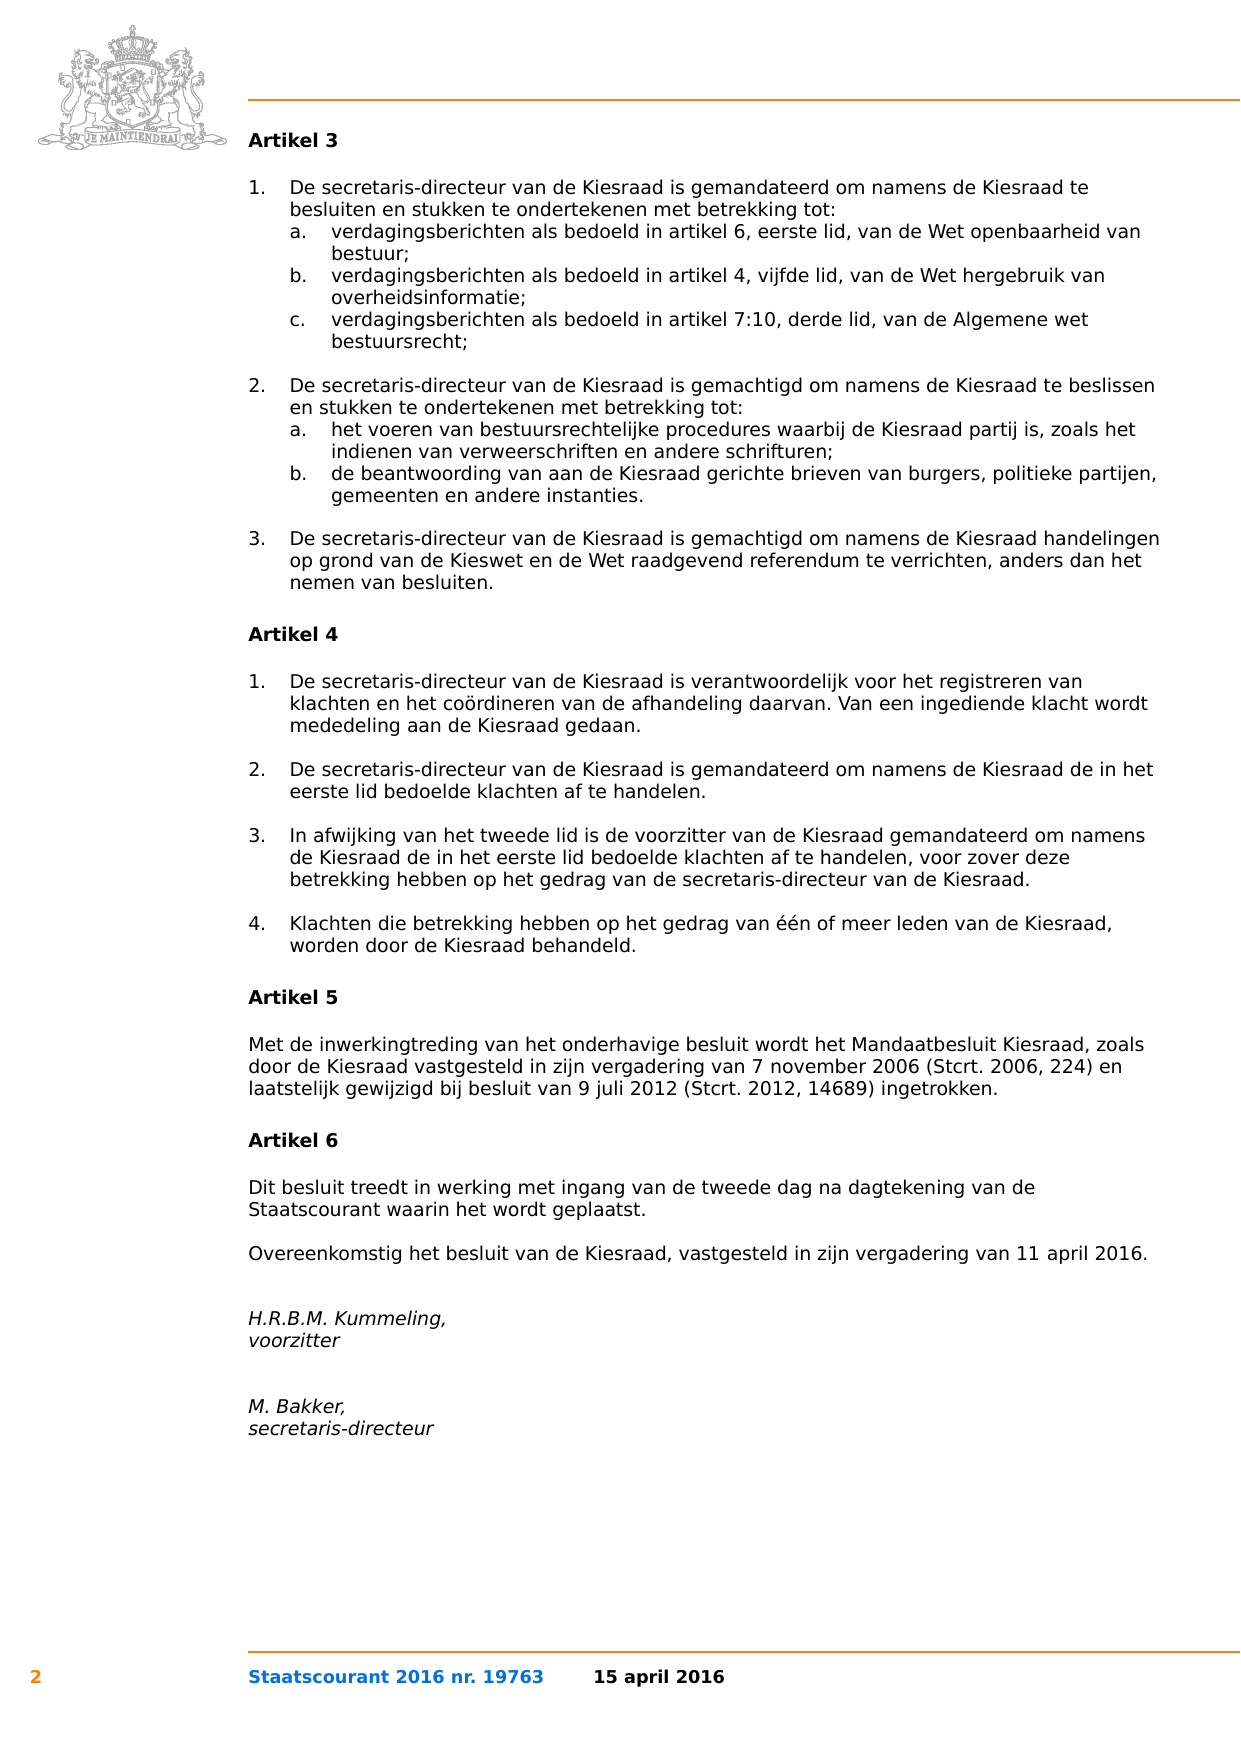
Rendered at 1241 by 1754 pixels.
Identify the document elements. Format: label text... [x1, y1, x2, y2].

text 2. De secretaris-directeur van de Kiesraad is gemandateerd om namens de Kiesraad de in het eerste lid bedoelde klachten af te handelen. [248, 759, 1163, 803]
text a. het voeren van bestuursrechtelijke procedures waarbij de Kiesraad partij is, zoals het indienen van verweerschriften en andere schrifturen; [289, 418, 1163, 462]
text 2. De secretaris-directeur van de Kiesraad is gemachtigd om namens de Kiesraad te beslissen en stukken te ondertekenen met betrekking tot: [248, 374, 1163, 418]
text M. Bakker, secretaris-directeur [248, 1374, 1163, 1440]
text H.R.B.M. Kummeling, voorzitter [248, 1286, 1163, 1352]
text b. de beantwoording van aan de Kiesraad gerichte brieven van burgers, politieke partijen, gemeenten en andere instanties. [289, 462, 1163, 506]
text Overeenkomstig het besluit van de Kiesraad, vastgesteld in zijn vergadering van 11 april 2016. [248, 1242, 1163, 1264]
text Dit besluit treedt in werking met ingang van de tweede dag na dagtekening van de Staatscourant waarin het wordt geplaatst. [248, 1177, 1163, 1221]
text 3. De secretaris-directeur van de Kiesraad is gemachtigd om namens de Kiesraad handelingen op grond van de Kieswet en de Wet raadgevend referendum te verrichten, anders dan het nemen van besluiten. [248, 528, 1163, 594]
picture [38, 25, 227, 150]
text b. verdagingsberichten als bedoeld in artikel 4, vijfde lid, van de Wet hergebruik van overheidsinformatie; [289, 265, 1163, 309]
text 4. Klachten die betrekking hebben op het gedrag van één of meer leden van de Kiesraad, worden door de Kiesraad behandeld. [248, 913, 1163, 957]
text 1. De secretaris-directeur van de Kiesraad is gemandateerd om namens de Kiesraad te besluiten en stukken te ondertekenen met betrekking tot: [248, 177, 1163, 221]
text 3. In afwijking van het tweede lid is de voorzitter van de Kiesraad gemandateerd om namens de Kiesraad de in het eerste lid bedoelde klachten af te handelen, voor zover deze betrekking hebben op het gedrag van de secretaris-directeur van de Kiesraad. [248, 825, 1163, 891]
subtitle Artikel 6 [248, 1129, 1163, 1152]
text c. verdagingsberichten als bedoeld in artikel 7:10, derde lid, van de Algemene wet bestuursrecht; [289, 309, 1163, 353]
text 1. De secretaris-directeur van de Kiesraad is verantwoordelijk voor het registreren van klachten en het coördineren van de afhandeling daarvan. Van een ingediende klacht wordt mededeling aan de Kiesraad gedaan. [248, 671, 1163, 737]
subtitle Artikel 4 [248, 624, 1163, 646]
text Met de inwerkingtreding van het onderhavige besluit wordt het Mandaatbesluit Kiesraad, zoals door de Kiesraad vastgesteld in zijn vergadering van 7 november 2006 (Stcrt. 2006, 224) en laatstelijk gewijzigd bij besluit van 9 juli 2012 (Stcrt. 2012, 14689) ingetrokken. [248, 1034, 1163, 1099]
subtitle Artikel 5 [248, 987, 1163, 1009]
text a. verdagingsberichten als bedoeld in artikel 6, eerste lid, van de Wet openbaarheid van bestuur; [289, 221, 1163, 265]
subtitle Artikel 3 [248, 130, 1163, 152]
